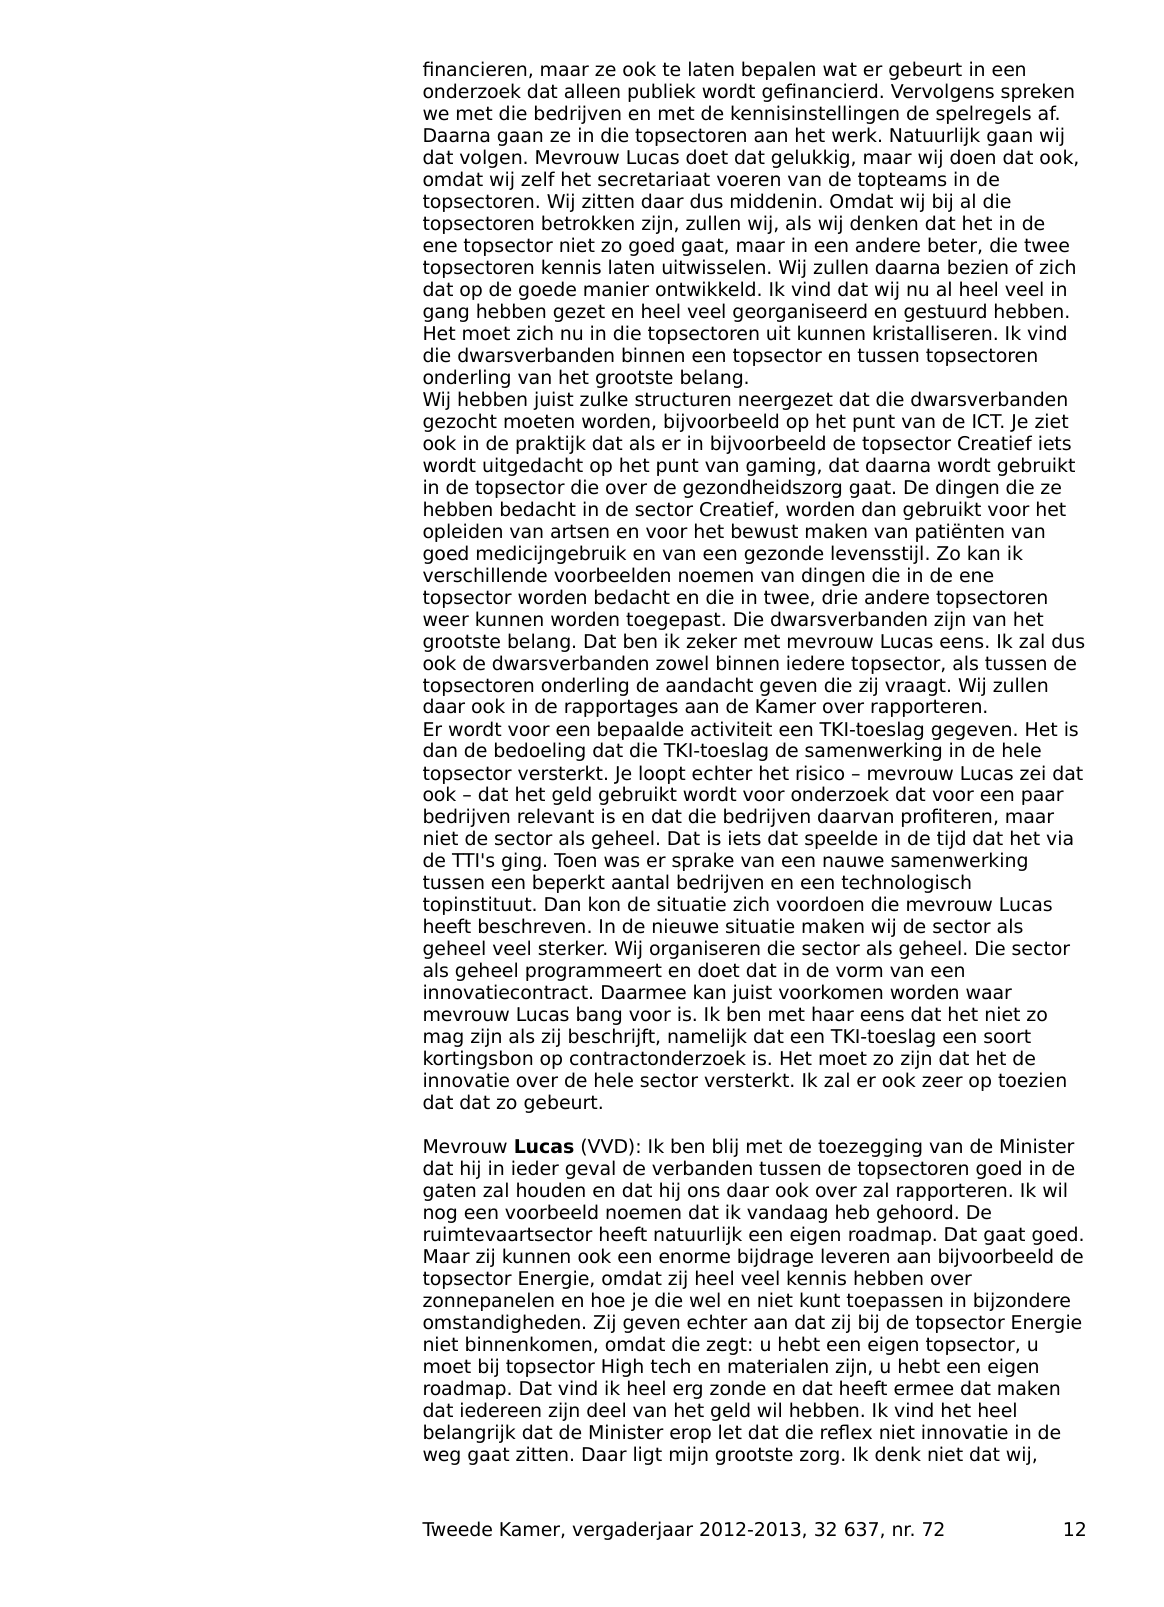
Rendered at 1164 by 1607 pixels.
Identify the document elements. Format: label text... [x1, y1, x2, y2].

text Wij hebben juist zulke structuren neergezet dat die dwarsverbanden gezocht moeten worden, bijvoorbeeld op het punt van de ICT. Je ziet ook in de praktijk dat als er in bijvoorbeeld de topsector Creatief iets wordt uitgedacht op het punt van gaming, dat daarna wordt gebruikt in de topsector die over de gezondheidszorg gaat. De dingen die ze hebben bedacht in de sector Creatief, worden dan gebruikt voor het opleiden van artsen en voor het bewust maken van patiënten van goed medicijngebruik en van een gezonde levensstijl. Zo kan ik verschillende voorbeelden noemen van dingen die in de ene topsector worden bedacht en die in twee, drie andere topsectoren weer kunnen worden toegepast. Die dwarsverbanden zijn van het grootste belang. Dat ben ik zeker met mevrouw Lucas eens. Ik zal dus ook de dwarsverbanden zowel binnen iedere topsector, als tussen de topsectoren onderling de aandacht geven die zij vraagt. Wij zullen daar ook in de rapportages aan de Kamer over rapporteren. [422, 389, 1087, 718]
text financieren, maar ze ook te laten bepalen wat er gebeurt in een onderzoek dat alleen publiek wordt gefinancierd. Vervolgens spreken we met die bedrijven en met de kennisinstellingen de spelregels af. Daarna gaan ze in die topsectoren aan het werk. Natuurlijk gaan wij dat volgen. Mevrouw Lucas doet dat gelukkig, maar wij doen dat ook, omdat wij zelf het secretariaat voeren van de topteams in de topsectoren. Wij zitten daar dus middenin. Omdat wij bij al die topsectoren betrokken zijn, zullen wij, als wij denken dat het in de ene topsector niet zo goed gaat, maar in een andere beter, die twee topsectoren kennis laten uitwisselen. Wij zullen daarna bezien of zich dat op de goede manier ontwikkeld. Ik vind dat wij nu al heel veel in gang hebben gezet en heel veel georganiseerd en gestuurd hebben. Het moet zich nu in die topsectoren uit kunnen kristalliseren. Ik vind die dwarsverbanden binnen een topsector en tussen topsectoren onderling van het grootste belang. [422, 59, 1087, 389]
text Er wordt voor een bepaalde activiteit een TKI-toeslag gegeven. Het is dan de bedoeling dat die TKI-toeslag de samenwerking in de hele topsector versterkt. Je loopt echter het risico – mevrouw Lucas zei dat ook – dat het geld gebruikt wordt voor onderzoek dat voor een paar bedrijven relevant is en dat die bedrijven daarvan profiteren, maar niet de sector als geheel. Dat is iets dat speelde in de tijd dat het via de TTI's ging. Toen was er sprake van een nauwe samenwerking tussen een beperkt aantal bedrijven en een technologisch topinstituut. Dan kon de situatie zich voordoen die mevrouw Lucas heeft beschreven. In de nieuwe situatie maken wij de sector als geheel veel sterker. Wij organiseren die sector als geheel. Die sector als geheel programmeert en doet dat in de vorm van een innovatiecontract. Daarmee kan juist voorkomen worden waar mevrouw Lucas bang voor is. Ik ben met haar eens dat het niet zo mag zijn als zij beschrijft, namelijk dat een TKI-toeslag een soort kortingsbon op contractonderzoek is. Het moet zo zijn dat het de innovatie over de hele sector versterkt. Ik zal er ook zeer op toezien dat dat zo gebeurt. [422, 718, 1087, 1114]
text Mevrouw Lucas (VVD): Ik ben blij met de toezegging van de Minister dat hij in ieder geval de verbanden tussen de topsectoren goed in de gaten zal houden en dat hij ons daar ook over zal rapporteren. Ik wil nog een voorbeeld noemen dat ik vandaag heb gehoord. De ruimtevaartsector heeft natuurlijk een eigen roadmap. Dat gaat goed. Maar zij kunnen ook een enorme bijdrage leveren aan bijvoorbeeld de topsector Energie, omdat zij heel veel kennis hebben over zonnepanelen en hoe je die wel en niet kunt toepassen in bijzondere omstandigheden. Zij geven echter aan dat zij bij de topsector Energie niet binnenkomen, omdat die zegt: u hebt een eigen topsector, u moet bij topsector High tech en materialen zijn, u hebt een eigen roadmap. Dat vind ik heel erg zonde en dat heeft ermee dat maken dat iedereen zijn deel van het geld wil hebben. Ik vind het heel belangrijk dat de Minister erop let dat die reflex niet innovatie in de weg gaat zitten. Daar ligt mijn grootste zorg. Ik denk niet dat wij, [422, 1136, 1087, 1466]
